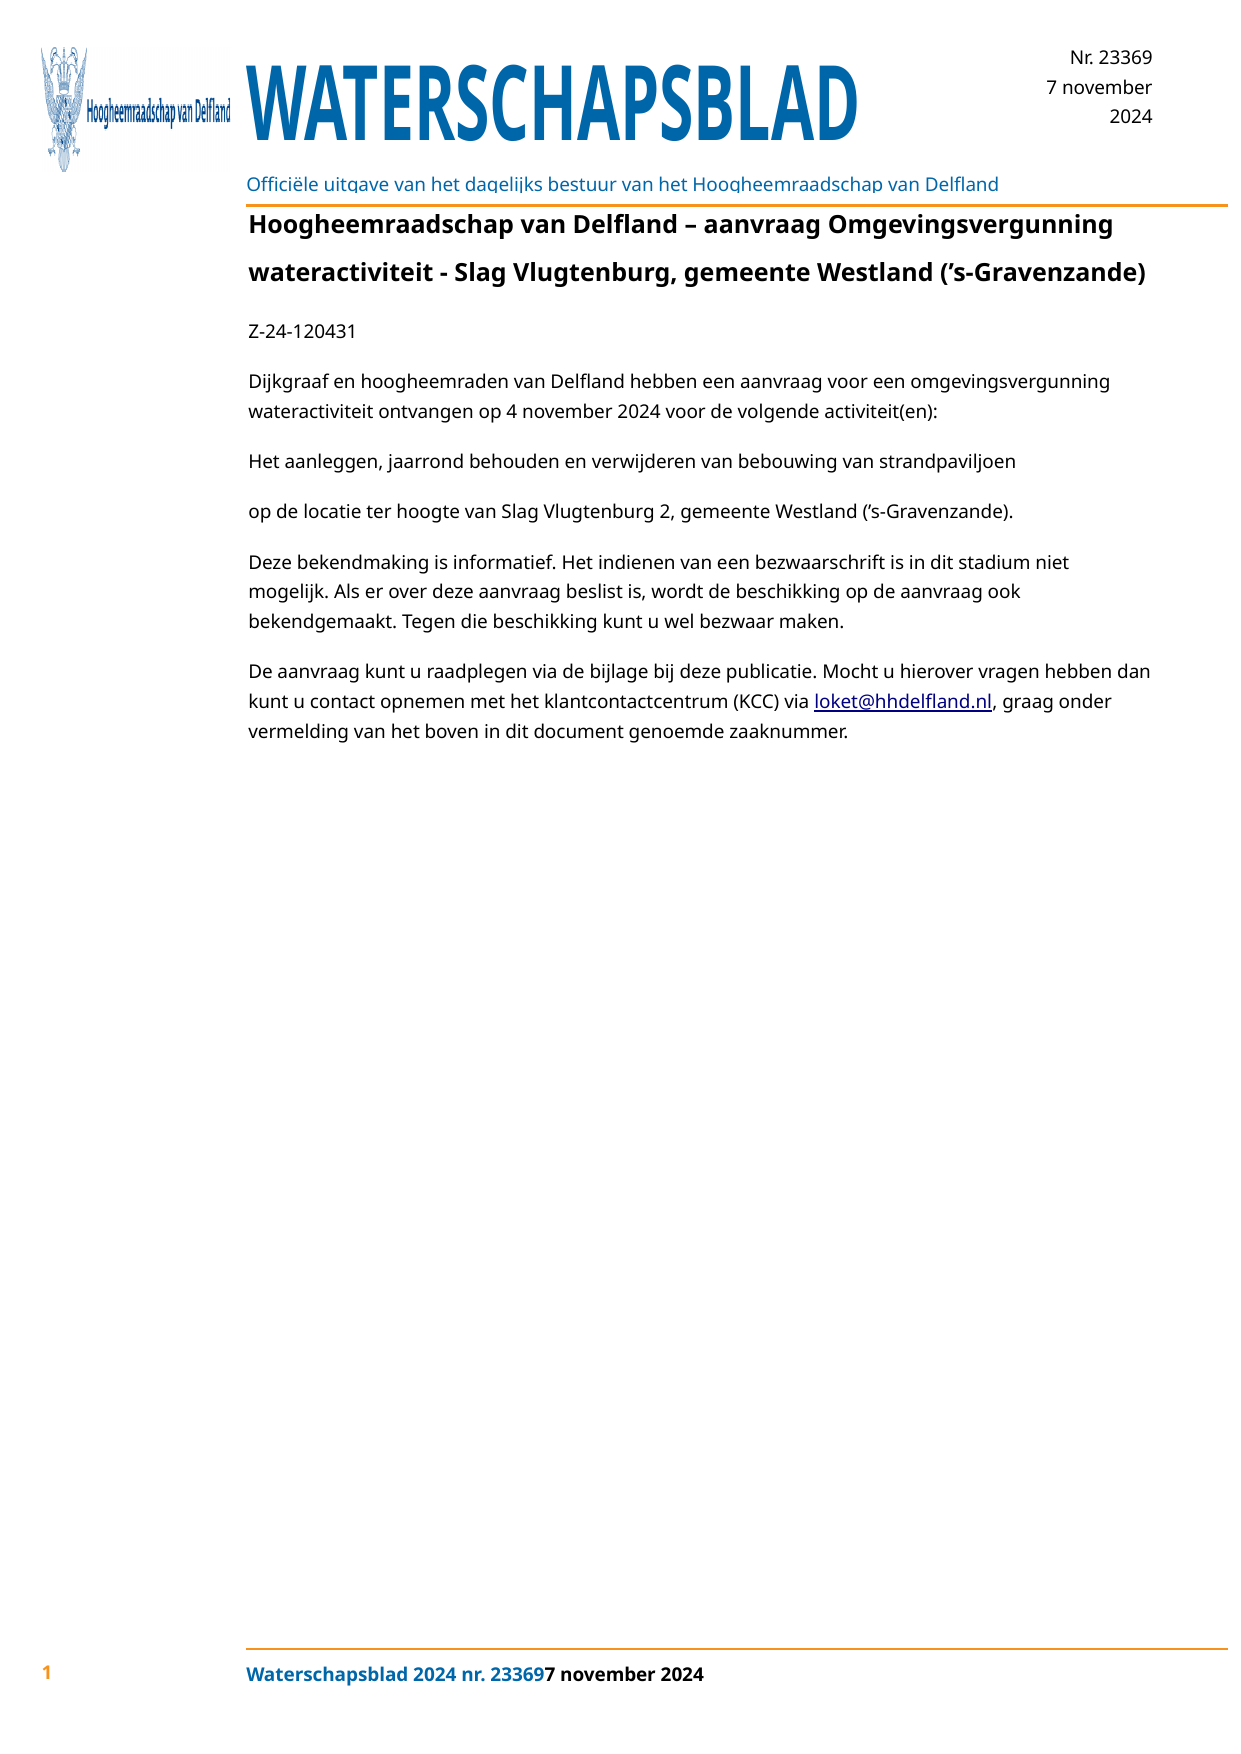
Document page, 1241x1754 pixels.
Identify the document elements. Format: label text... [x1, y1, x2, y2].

text Het aanleggen, jaarrond behouden en verwijderen van bebouwing van strandpaviljoen [248, 448, 1152, 474]
text Dijkgraaf en hoogheemraden van Delfland hebben een aanvraag voor een omgevingsvergunning wateractiviteit ontvangen op 4 november 2024 voor de volgende activiteit(en): [248, 368, 1152, 424]
picture [41, 47, 231, 172]
text De aanvraag kunt u raadplegen via de bijlage bij deze publicatie. Mocht u hierover vragen hebben dan kunt u contact opnemen met het klantcontactcentrum (KCC) via loket@hhdelfland.nl, graag onder vermelding van het boven in dit document genoemde zaaknummer. [248, 659, 1152, 744]
text Deze bekendmaking is informatief. Het indienen van een bezwaarschrift is in dit stadium niet mogelijk. Als er over deze aanvraag beslist is, wordt de beschikking op de aanvraag ook bekendgemaakt. Tegen die beschikking kunt u wel bezwaar maken. [248, 549, 1152, 634]
text Z-24-120431 [248, 318, 1152, 344]
text op de locatie ter hoogte van Slag Vlugtenburg 2, gemeente Westland (’s-Gravenzande). [248, 499, 1152, 524]
text Hoogheemraadschap van Delfland – aanvraag Omgevingsvergunning wateractiviteit - Slag Vlugtenburg, gemeente Westland (’s-Gravenzande) [248, 207, 1152, 288]
